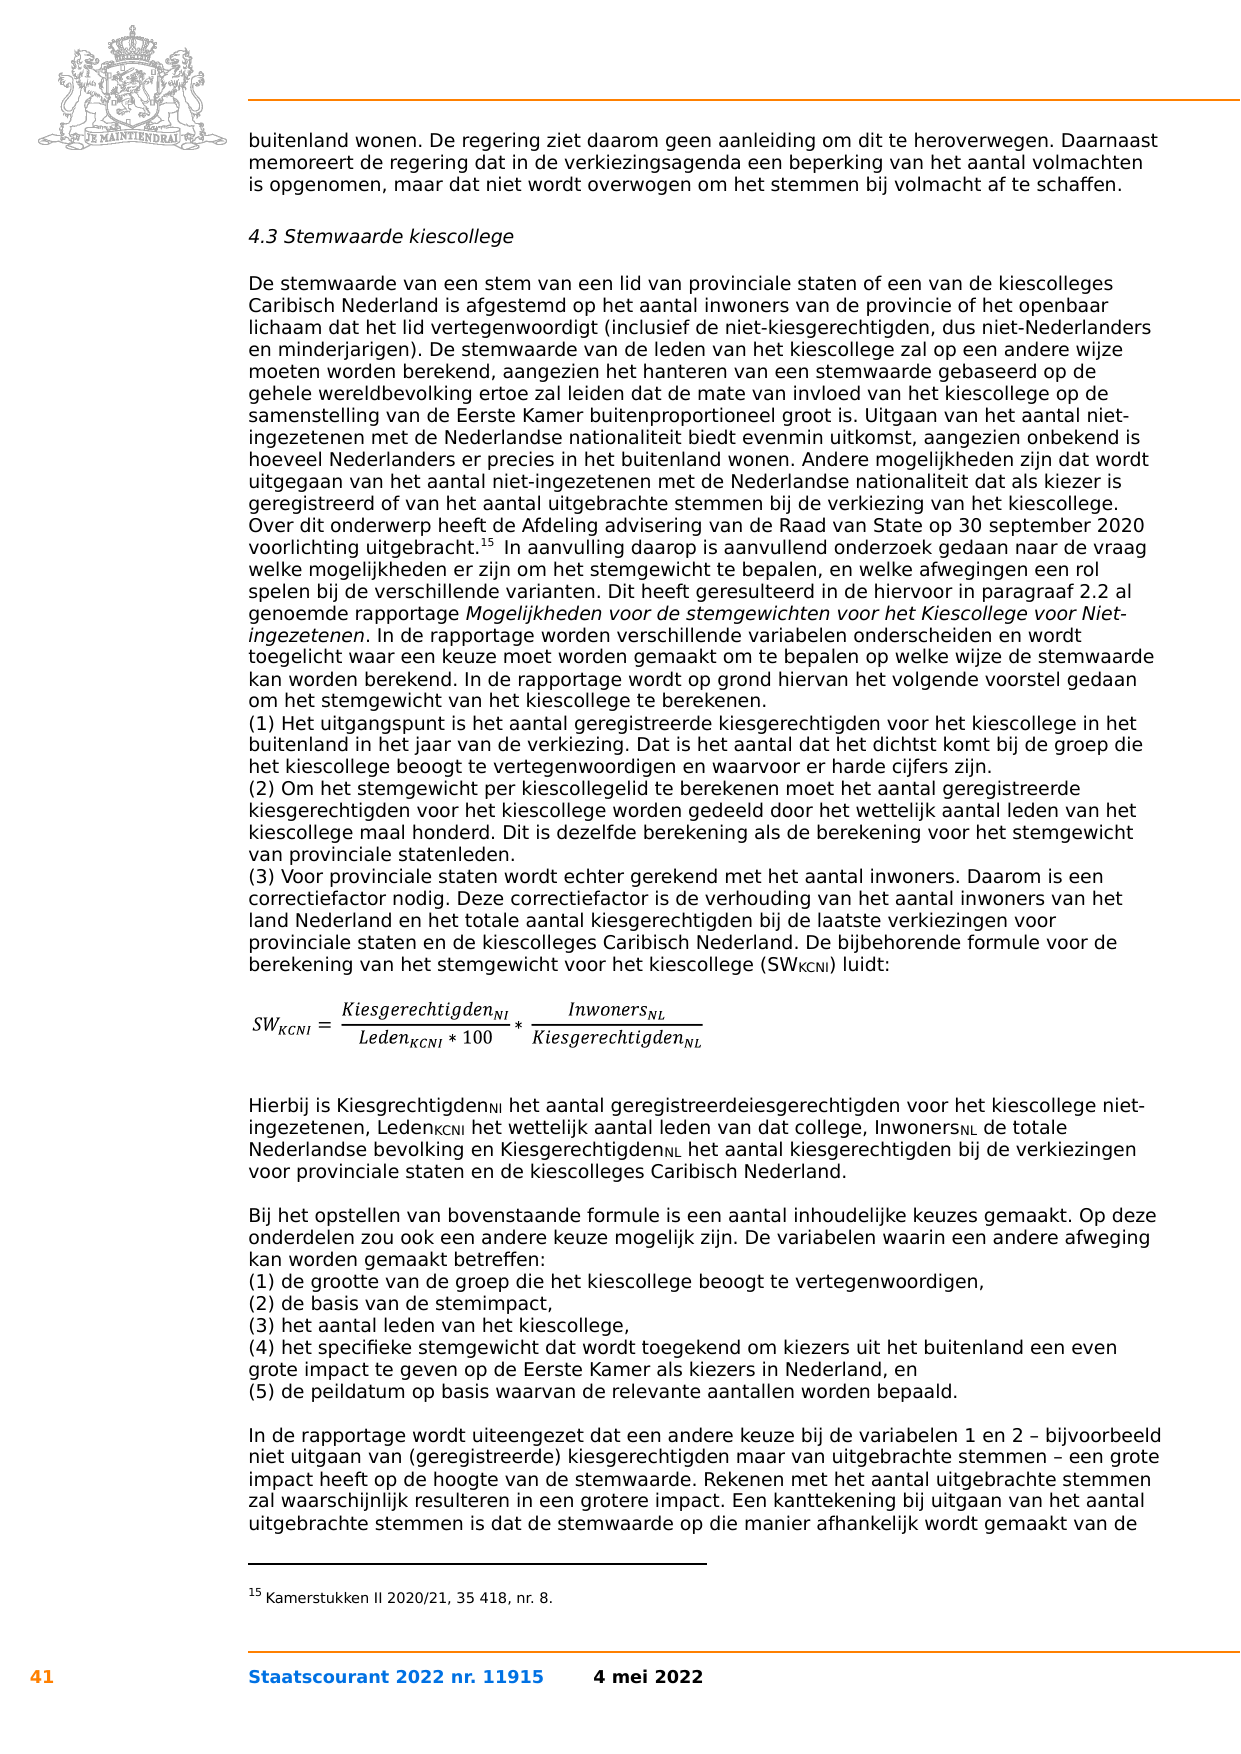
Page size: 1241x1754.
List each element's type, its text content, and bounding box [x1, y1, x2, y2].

text Hierbij is KiesgrechtigdenNI het aantal geregistreerdeiesgerechtigden voor het kiescollege niet-ingezetenen, LedenKCNI het wettelijk aantal leden van dat college, InwonersNL de totale Nederlandse bevolking en KiesgerechtigdenNL het aantal kiesgerechtigden bij de verkiezingen voor provinciale staten en de kiescolleges Caribisch Nederland. [248, 1095, 1163, 1183]
text (1) de grootte van de groep die het kiescollege beoogt te vertegenwoordigen, [248, 1271, 1163, 1293]
picture [38, 25, 227, 150]
text buitenland wonen. De regering ziet daarom geen aanleiding om dit te heroverwegen. Daarnaast memoreert de regering dat in de verkiezingsagenda een beperking van het aantal volmachten is opgenomen, maar dat niet wordt overwogen om het stemmen bij volmacht af te schaffen. [248, 130, 1163, 196]
text (3) Voor provinciale staten wordt echter gerekend met het aantal inwoners. Daarom is een correctiefactor nodig. Deze correctiefactor is de verhouding van het aantal inwoners van het land Nederland en het totale aantal kiesgerechtigden bij de laatste verkiezingen voor provinciale staten en de kiescolleges Caribisch Nederland. De bijbehorende formule voor de berekening van het stemgewicht voor het kiescollege (SWKCNI) luidt: [248, 866, 1163, 976]
text (2) Om het stemgewicht per kiescollegelid te berekenen moet het aantal geregistreerde kiesgerechtigden voor het kiescollege worden gedeeld door het wettelijk aantal leden van het kiescollege maal honderd. Dit is dezelfde berekening als de berekening voor het stemgewicht van provinciale statenleden. [248, 778, 1163, 866]
text Kamerstukken II 2020/21, 35 418, nr. 8. [248, 1586, 1163, 1608]
text (2) de basis van de stemimpact, [248, 1293, 1163, 1315]
text Bij het opstellen van bovenstaande formule is een aantal inhoudelijke keuzes gemaakt. Op deze onderdelen zou ook een andere keuze mogelijk zijn. De variabelen waarin een andere afweging kan worden gemaakt betreffen: [248, 1205, 1163, 1271]
text (4) het specifieke stemgewicht dat wordt toegekend om kiezers uit het buitenland een even grote impact te geven op de Eerste Kamer als kiezers in Nederland, en [248, 1337, 1163, 1381]
text De stemwaarde van een stem van een lid van provinciale staten of een van de kiescolleges Caribisch Nederland is afgestemd op het aantal inwoners van de provincie of het openbaar lichaam dat het lid vertegenwoordigt (inclusief de niet-kiesgerechtigden, dus niet-Nederlanders en minderjarigen). De stemwaarde van de leden van het kiescollege zal op een andere wijze moeten worden berekend, aangezien het hanteren van een stemwaarde gebaseerd op de gehele wereldbevolking ertoe zal leiden dat de mate van invloed van het kiescollege op de samenstelling van de Eerste Kamer buitenproportioneel groot is. Uitgaan van het aantal niet-ingezetenen met de Nederlandse nationaliteit biedt evenmin uitkomst, aangezien onbekend is hoeveel Nederlanders er precies in het buitenland wonen. Andere mogelijkheden zijn dat wordt uitgegaan van het aantal niet-ingezetenen met de Nederlandse nationaliteit dat als kiezer is geregistreerd of van het aantal uitgebrachte stemmen bij de verkiezing van het kiescollege. Over dit onderwerp heeft de Afdeling advisering van de Raad van State op 30 september 2020 voorlichting uitgebracht. In aanvulling daarop is aanvullend onderzoek gedaan naar de vraag welke mogelijkheden er zijn om het stemgewicht te bepalen, en welke afwegingen een rol spelen bij de verschillende varianten. Dit heeft geresulteerd in de hiervoor in paragraaf 2.2 al genoemde rapportage Mogelijkheden voor de stemgewichten voor het Kiescollege voor Niet-ingezetenen. In de rapportage worden verschillende variabelen onderscheiden en wordt toegelicht waar een keuze moet worden gemaakt om te bepalen op welke wijze de stemwaarde kan worden berekend. In de rapportage wordt op grond hiervan het volgende voorstel gedaan om het stemgewicht van het kiescollege te berekenen. [248, 273, 1163, 712]
text (5) de peildatum op basis waarvan de relevante aantallen worden bepaald. [248, 1381, 1163, 1403]
subtitle 4.3 Stemwaarde kiescollege [248, 226, 1163, 248]
text (1) Het uitgangspunt is het aantal geregistreerde kiesgerechtigden voor het kiescollege in het buitenland in het jaar van de verkiezing. Dat is het aantal dat het dichtst komt bij de groep die het kiescollege beoogt te vertegenwoordigen en waarvoor er harde cijfers zijn. [248, 712, 1163, 778]
picture [248, 998, 744, 1052]
text (3) het aantal leden van het kiescollege, [248, 1315, 1163, 1337]
text In de rapportage wordt uiteengezet dat een andere keuze bij de variabelen 1 en 2 – bijvoorbeeld niet uitgaan van (geregistreerde) kiesgerechtigden maar van uitgebrachte stemmen – een grote impact heeft op de hoogte van de stemwaarde. Rekenen met het aantal uitgebrachte stemmen zal waarschijnlijk resulteren in een grotere impact. Een kanttekening bij uitgaan van het aantal uitgebrachte stemmen is dat de stemwaarde op die manier afhankelijk wordt gemaakt van de [248, 1424, 1163, 1534]
